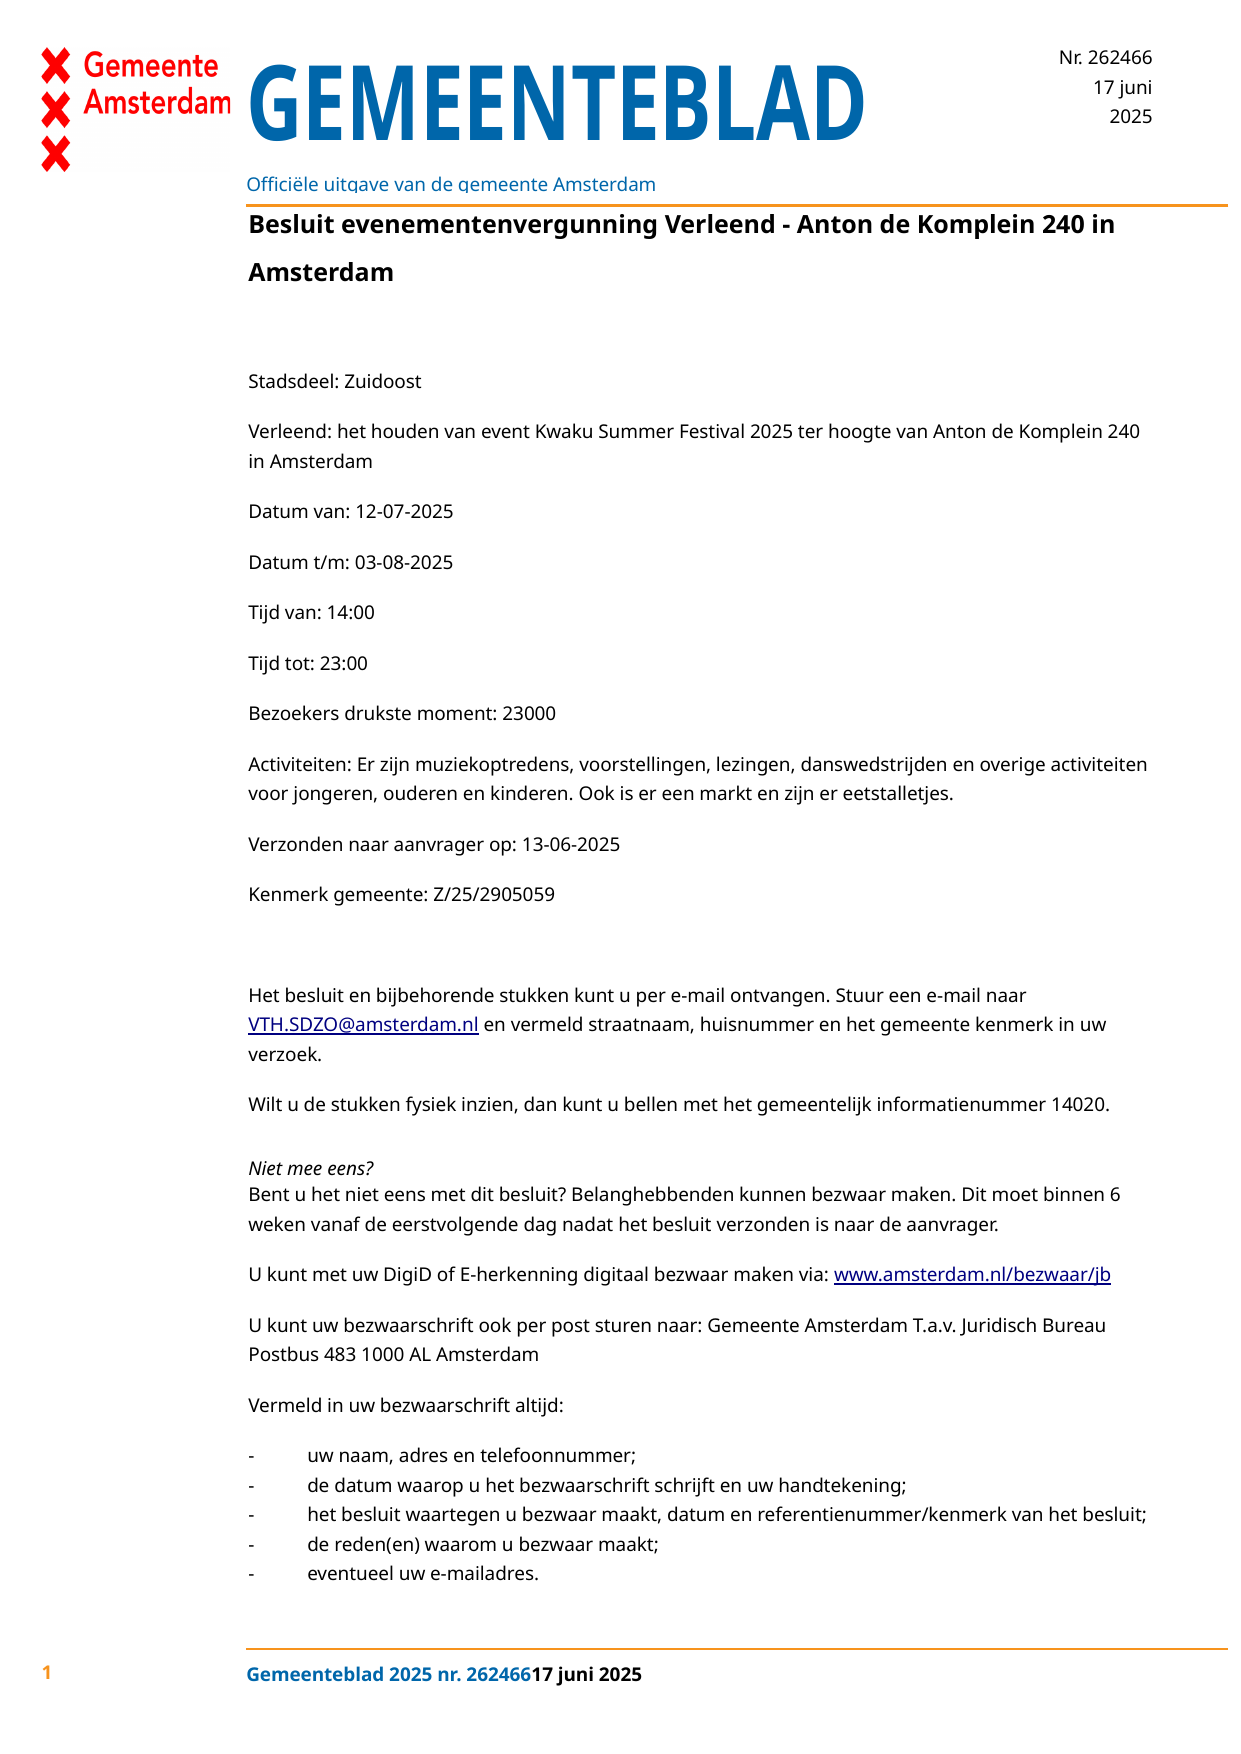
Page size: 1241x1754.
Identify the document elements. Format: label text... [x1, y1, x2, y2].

list de datum waarop u het bezwaarschrift schrijft en uw handtekening; [248, 1472, 1152, 1497]
text Kenmerk gemeente: Z/25/2905059 [248, 881, 1152, 907]
text U kunt met uw DigiD of E-herkenning digitaal bezwaar maken via: www.amsterdam.nl/bezwaar/jb [248, 1261, 1152, 1287]
text Activiteiten: Er zijn muziekoptredens, voorstellingen, lezingen, danswedstrijden en overige activiteiten voor jongeren, ouderen en kinderen. Ook is er een markt en zijn er eetstalletjes. [248, 751, 1152, 806]
text Verzonden naar aanvrager op: 13-06-2025 [248, 831, 1152, 857]
list uw naam, adres en telefoonnummer; [248, 1442, 1152, 1468]
text Besluit evenementenvergunning Verleend - Anton de Komplein 240 in Amsterdam [248, 207, 1152, 288]
text Datum t/m: 03-08-2025 [248, 549, 1152, 575]
list de reden(en) waarom u bezwaar maakt; [248, 1531, 1152, 1557]
list het besluit waartegen u bezwaar maakt, datum en referentienummer/kenmerk van het besluit; [248, 1501, 1152, 1527]
text U kunt uw bezwaarschrift ook per post sturen naar: Gemeente Amsterdam T.a.v. Juridisch Bureau Postbus 483 1000 AL Amsterdam [248, 1312, 1152, 1367]
text Verleend: het houden van event Kwaku Summer Festival 2025 ter hoogte van Anton de Komplein 240 in Amsterdam [248, 419, 1152, 474]
text Bent u het niet eens met dit besluit? Belanghebbenden kunnen bezwaar maken. Dit moet binnen 6 weken vanaf de eerstvolgende dag nadat het besluit verzonden is naar de aanvrager. [248, 1181, 1152, 1237]
text Tijd tot: 23:00 [248, 650, 1152, 676]
text Wilt u de stukken fysiek inzien, dan kunt u bellen met het gemeentelijk informatienummer 14020. [248, 1092, 1152, 1117]
text Vermeld in uw bezwaarschrift altijd: [248, 1392, 1152, 1417]
picture [41, 47, 231, 172]
text Datum van: 12-07-2025 [248, 499, 1152, 524]
text Bezoekers drukste moment: 23000 [248, 700, 1152, 726]
text Niet mee eens? [248, 1156, 1152, 1181]
text Stadsdeel: Zuidoost [248, 368, 1152, 394]
text Het besluit en bijbehorende stukken kunt u per e-mail ontvangen. Stuur een e-mail naar VTH.SDZO@amsterdam.nl en vermeld straatnaam, huisnummer en het gemeente kenmerk in uw verzoek. [248, 982, 1152, 1067]
text Tijd van: 14:00 [248, 599, 1152, 625]
list eventueel uw e-mailadres. [248, 1561, 1152, 1586]
